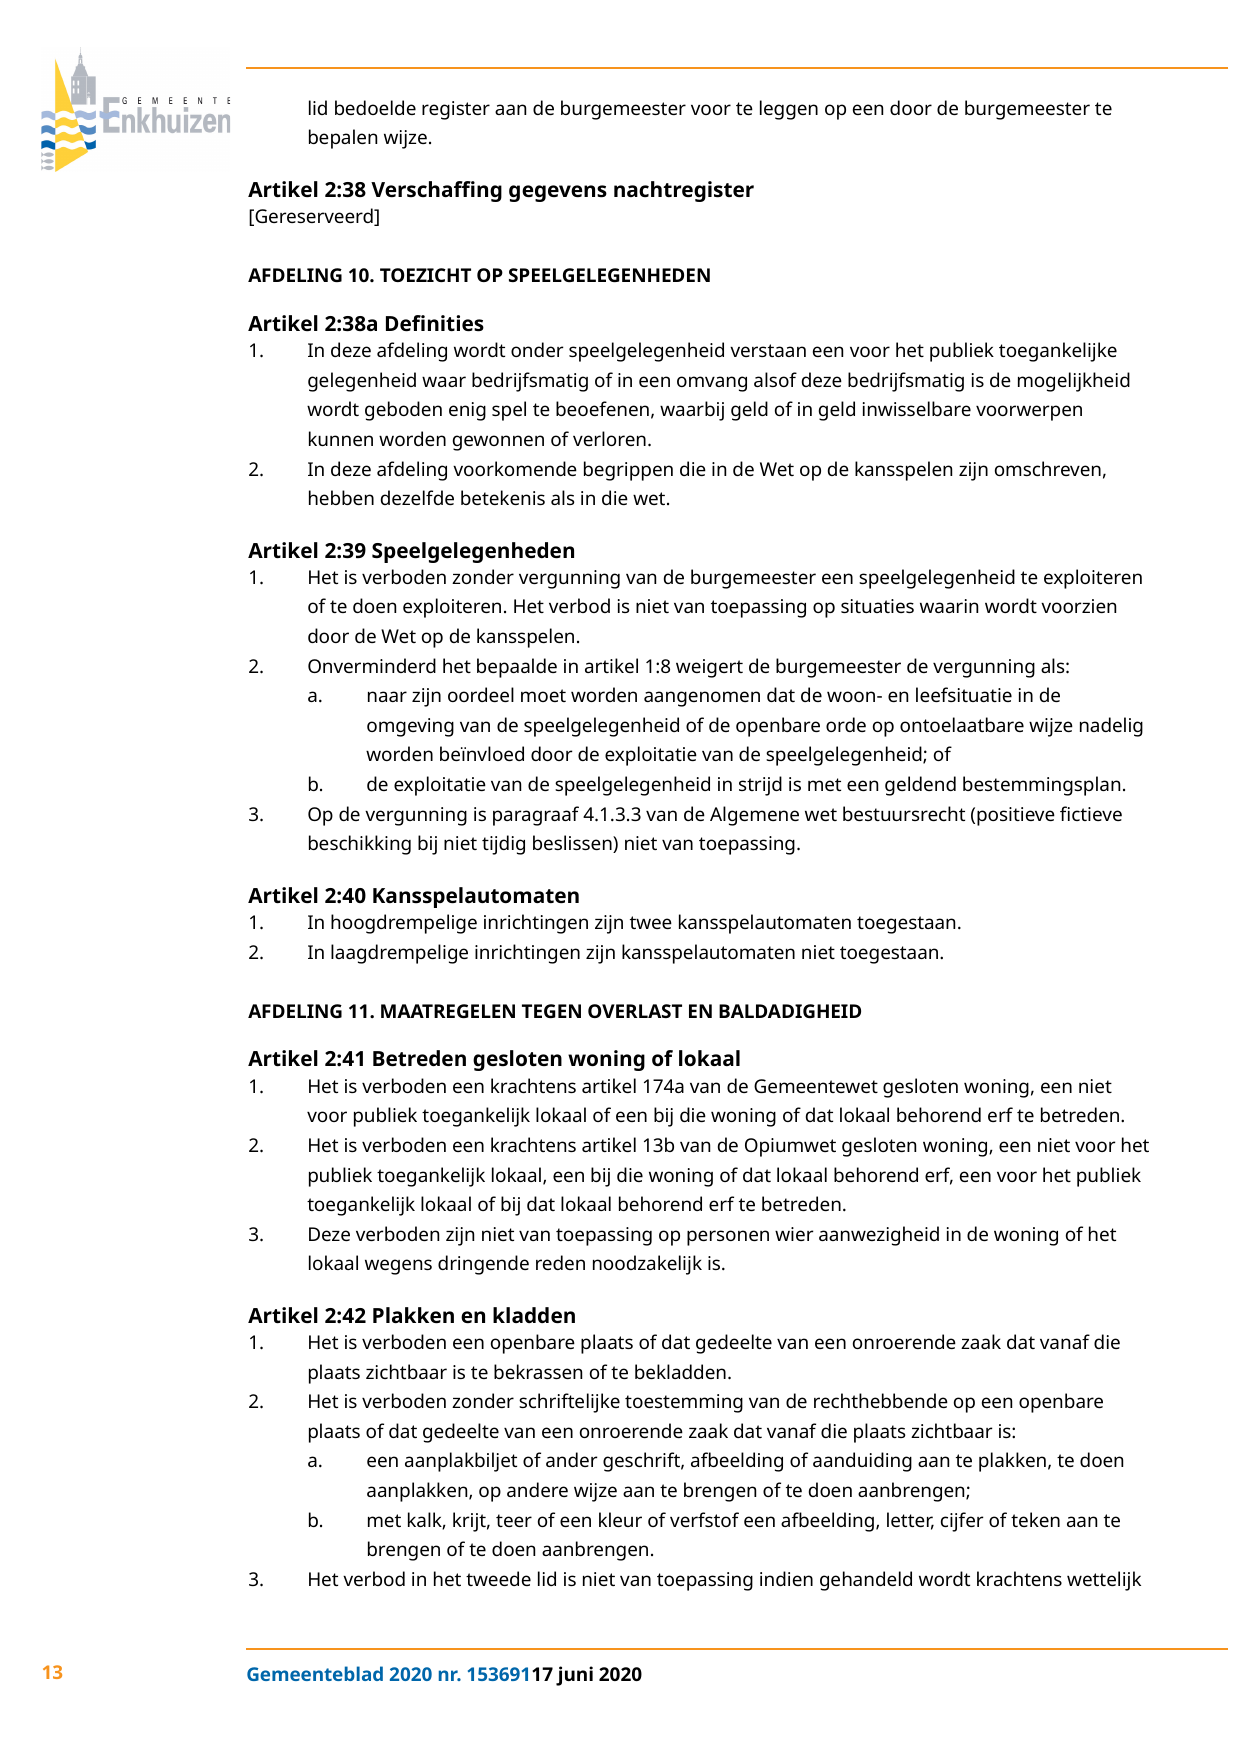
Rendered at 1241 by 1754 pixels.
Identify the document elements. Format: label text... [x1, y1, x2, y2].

picture [41, 47, 231, 172]
text Artikel 2:39 Speelgelegenheden [248, 536, 1152, 564]
list een aanplakbiljet of ander geschrift, afbeelding of aanduiding aan te plakken, te doen aanplakken, op andere wijze aan te brengen of te doen aanbrengen; [307, 1448, 1152, 1503]
list In deze afdeling voorkomende begrippen die in de Wet op de kansspelen zijn omschreven, hebben dezelfde betekenis als in die wet. [248, 456, 1152, 511]
text Artikel 2:38 Verschaffing gegevens nachtregister [248, 175, 1152, 203]
list lid bedoelde register aan de burgemeester voor te leggen op een door de burgemeester te bepalen wijze. [248, 95, 1152, 150]
list Het is verboden een krachtens artikel 174a van de Gemeentewet gesloten woning, een niet voor publiek toegankelijk lokaal of een bij die woning of dat lokaal behorend erf te betreden. [248, 1073, 1152, 1128]
list Op de vergunning is paragraaf 4.1.3.3 van de Algemene wet bestuursrecht (positieve fictieve beschikking bij niet tijdig beslissen) niet van toepassing. [248, 801, 1152, 856]
text [Gereserveerd] [248, 203, 1152, 229]
list Onverminderd het bepaalde in artikel 1:8 weigert de burgemeester de vergunning als: [248, 653, 1152, 679]
list naar zijn oordeel moet worden aangenomen dat de woon- en leefsituatie in de omgeving van de speelgelegenheid of de openbare orde op ontoelaatbare wijze nadelig worden beïnvloed door de exploitatie van de speelgelegenheid; of [307, 682, 1152, 767]
text AFDELING 10. TOEZICHT OP SPEELGELEGENHEDEN [248, 262, 1152, 288]
list Het is verboden een openbare plaats of dat gedeelte van een onroerende zaak dat vanaf die plaats zichtbaar is te bekrassen of te bekladden. [248, 1329, 1152, 1385]
list de exploitatie van de speelgelegenheid in strijd is met een geldend bestemmingsplan. [307, 771, 1152, 797]
list met kalk, krijt, teer of een kleur of verfstof een afbeelding, letter, cijfer of teken aan te brengen of te doen aanbrengen. [307, 1507, 1152, 1562]
list Deze verboden zijn niet van toepassing op personen wier aanwezigheid in de woning of het lokaal wegens dringende reden noodzakelijk is. [248, 1221, 1152, 1276]
list Het is verboden een krachtens artikel 13b van de Opiumwet gesloten woning, een niet voor het publiek toegankelijk lokaal, een bij die woning of dat lokaal behorend erf, een voor het publiek toegankelijk lokaal of bij dat lokaal behorend erf te betreden. [248, 1132, 1152, 1217]
text Artikel 2:38a Definities [248, 309, 1152, 337]
list In hoogdrempelige inrichtingen zijn twee kansspelautomaten toegestaan. [248, 909, 1152, 935]
text Artikel 2:42 Plakken en kladden [248, 1301, 1152, 1329]
list Het is verboden zonder schriftelijke toestemming van de rechthebbende op een openbare plaats of dat gedeelte van een onroerende zaak dat vanaf die plaats zichtbaar is: [248, 1388, 1152, 1444]
text AFDELING 11. MAATREGELEN TEGEN OVERLAST EN BALDADIGHEID [248, 998, 1152, 1024]
list Het is verboden zonder vergunning van de burgemeester een speelgelegenheid te exploiteren of te doen exploiteren. Het verbod is niet van toepassing op situaties waarin wordt voorzien door de Wet op de kansspelen. [248, 564, 1152, 649]
text Artikel 2:41 Betreden gesloten woning of lokaal [248, 1044, 1152, 1073]
list In deze afdeling wordt onder speelgelegenheid verstaan een voor het publiek toegankelijke gelegenheid waar bedrijfsmatig of in een omvang alsof deze bedrijfsmatig is de mogelijkheid wordt geboden enig spel te beoefenen, waarbij geld of in geld inwisselbare voorwerpen kunnen worden gewonnen of verloren. [248, 337, 1152, 452]
text Artikel 2:40 Kansspelautomaten [248, 881, 1152, 909]
list Het verbod in het tweede lid is niet van toepassing indien gehandeld wordt krachtens wettelijk [248, 1566, 1152, 1592]
list In laagdrempelige inrichtingen zijn kansspelautomaten niet toegestaan. [248, 939, 1152, 964]
